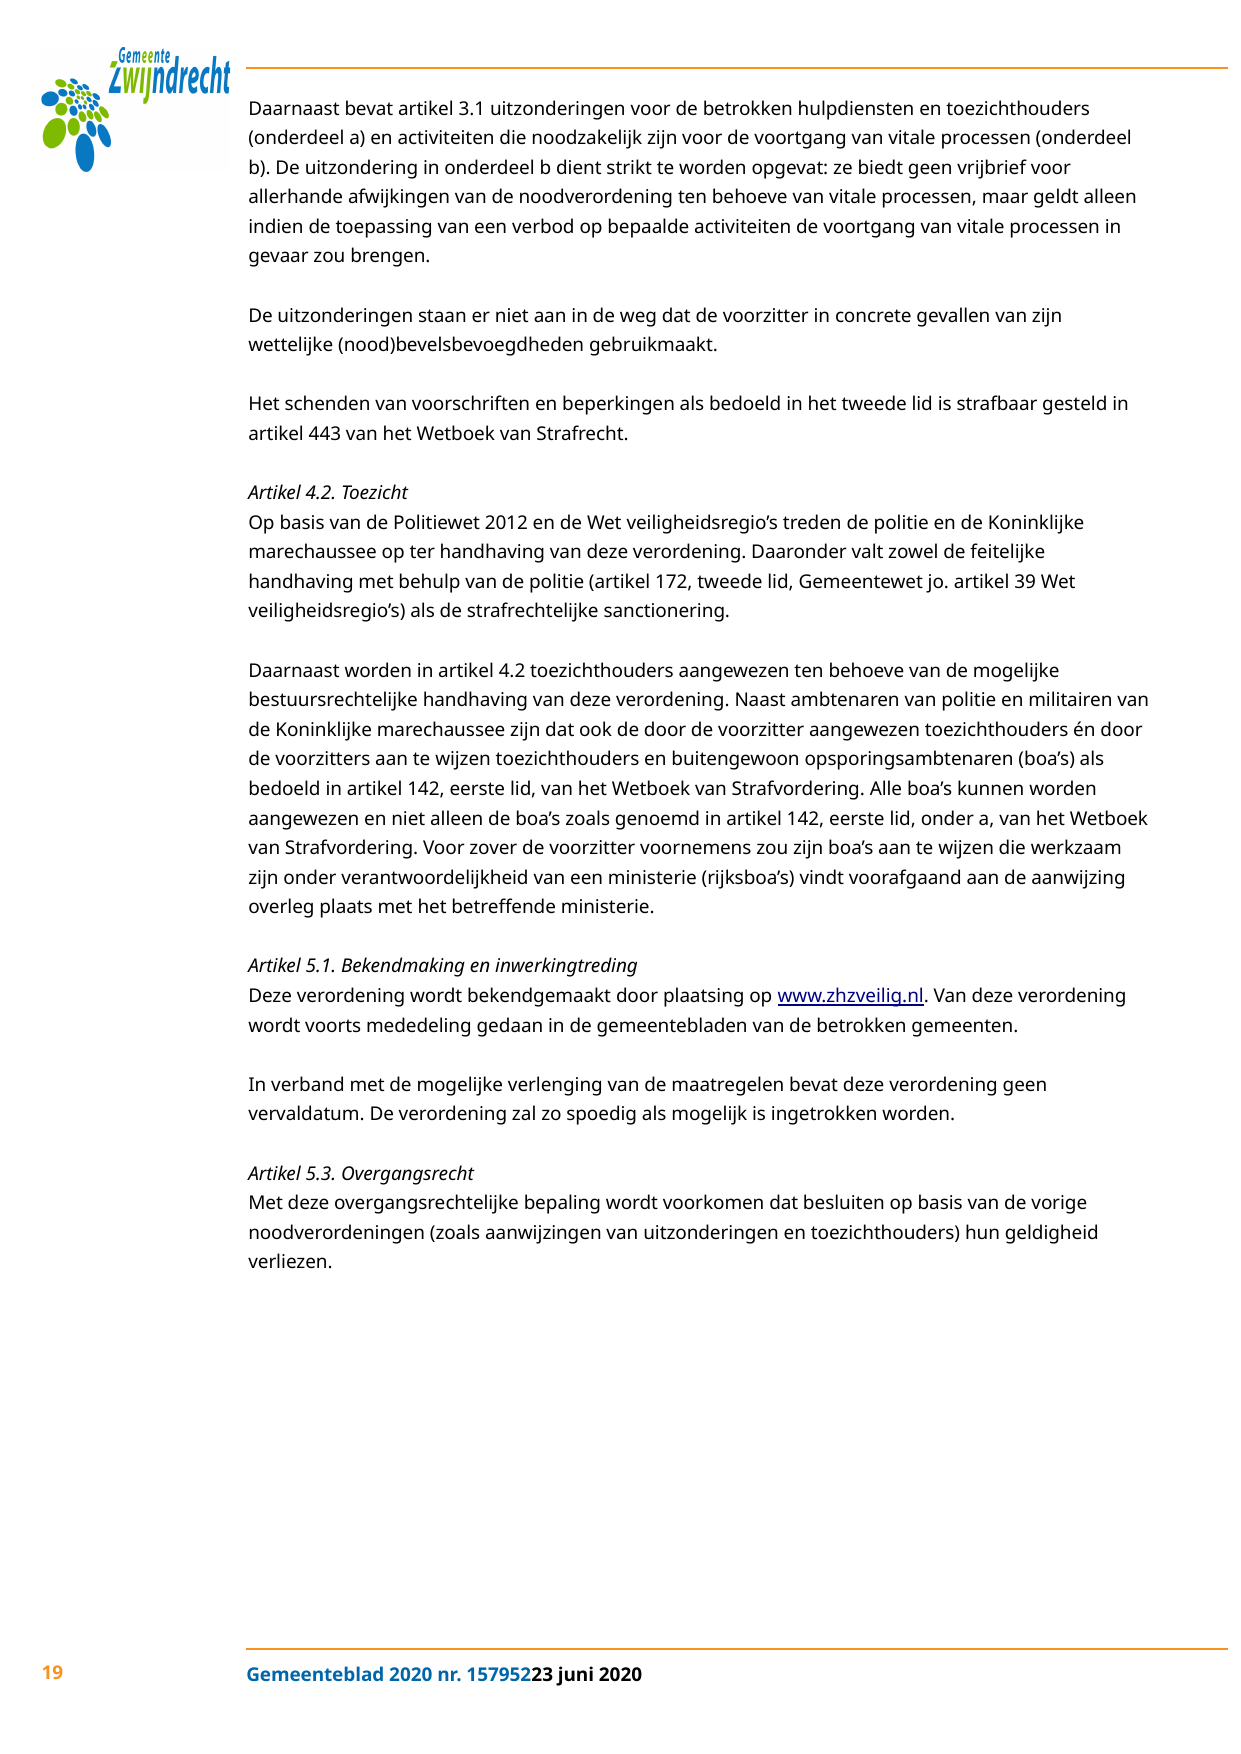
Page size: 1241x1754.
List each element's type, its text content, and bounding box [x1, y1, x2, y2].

text Artikel 5.1. Bekendmaking en inwerkingtreding [248, 953, 1152, 978]
text Op basis van de Politiewet 2012 en de Wet veiligheidsregio’s treden de politie en de Koninklijke marechaussee op ter handhaving van deze verordening. Daaronder valt zowel de feitelijke handhaving met behulp van de politie (artikel 172, tweede lid, Gemeentewet jo. artikel 39 Wet veiligheidsregio’s) als de strafrechtelijke sanctionering. [248, 509, 1152, 623]
text Artikel 4.2. Toezicht [248, 479, 1152, 505]
text Daarnaast bevat artikel 3.1 uitzonderingen voor de betrokken hulpdiensten en toezichthouders (onderdeel a) en activiteiten die noodzakelijk zijn voor de voortgang van vitale processen (onderdeel b). De uitzondering in onderdeel b dient strikt te worden opgevat: ze biedt geen vrijbrief voor allerhande afwijkingen van de noodverordening ten behoeve van vitale processen, maar geldt alleen indien de toepassing van een verbod op bepaalde activiteiten de voortgang van vitale processen in gevaar zou brengen. [248, 95, 1152, 268]
text De uitzonderingen staan er niet aan in de weg dat de voorzitter in concrete gevallen van zijn wettelijke (nood)bevelsbevoegdheden gebruikmaakt. [248, 302, 1152, 357]
text Het schenden van voorschriften en beperkingen als bedoeld in het tweede lid is strafbaar gesteld in artikel 443 van het Wetboek van Strafrecht. [248, 391, 1152, 446]
picture [41, 47, 231, 172]
text Artikel 5.3. Overgangsrecht [248, 1160, 1152, 1186]
text Deze verordening wordt bekendgemaakt door plaatsing op www.zhzveilig.nl. Van deze verordening wordt voorts mededeling gedaan in de gemeentebladen van de betrokken gemeenten. [248, 982, 1152, 1038]
text Met deze overgangsrechtelijke bepaling wordt voorkomen dat besluiten op basis van de vorige noodverordeningen (zoals aanwijzingen van uitzonderingen en toezichthouders) hun geldigheid verliezen. [248, 1189, 1152, 1274]
text In verband met de mogelijke verlenging van de maatregelen bevat deze verordening geen vervaldatum. De verordening zal zo spoedig als mogelijk is ingetrokken worden. [248, 1071, 1152, 1126]
text Daarnaast worden in artikel 4.2 toezichthouders aangewezen ten behoeve van de mogelijke bestuursrechtelijke handhaving van deze verordening. Naast ambtenaren van politie en militairen van de Koninklijke marechaussee zijn dat ook de door de voorzitter aangewezen toezichthouders én door de voorzitters aan te wijzen toezichthouders en buitengewoon opsporingsambtenaren (boa’s) als bedoeld in artikel 142, eerste lid, van het Wetboek van Strafvordering. Alle boa’s kunnen worden aangewezen en niet alleen de boa’s zoals genoemd in artikel 142, eerste lid, onder a, van het Wetboek van Strafvordering. Voor zover de voorzitter voornemens zou zijn boa’s aan te wijzen die werkzaam zijn onder verantwoordelijkheid van een ministerie (rijksboa’s) vindt voorafgaand aan de aanwijzing overleg plaats met het betreffende ministerie. [248, 657, 1152, 919]
